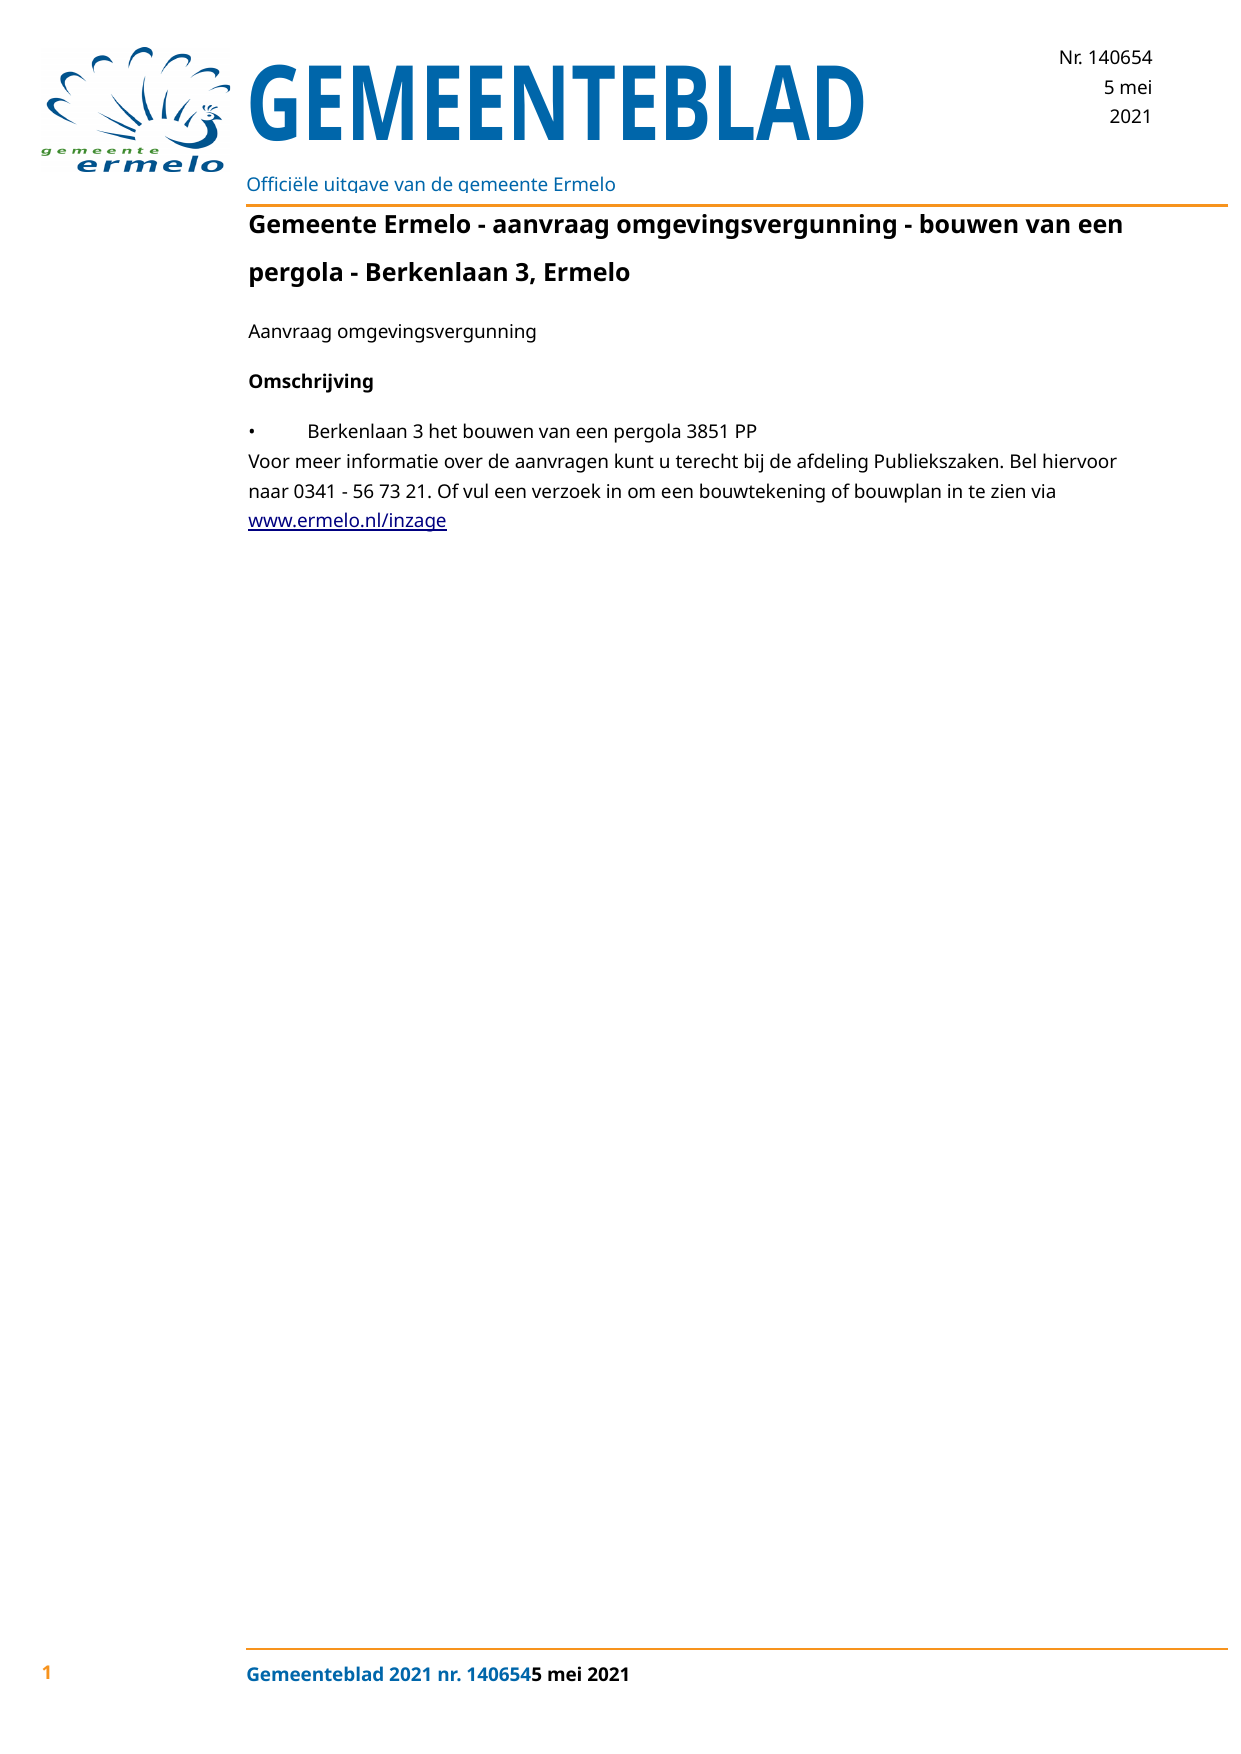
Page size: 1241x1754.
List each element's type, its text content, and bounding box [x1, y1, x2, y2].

text Aanvraag omgevingsvergunning [248, 318, 1152, 344]
list Berkenlaan 3 het bouwen van een pergola 3851 PP [248, 419, 1152, 444]
text Gemeente Ermelo - aanvraag omgevingsvergunning - bouwen van een pergola - Berkenlaan 3, Ermelo [248, 207, 1152, 288]
text Omschrijving [248, 368, 1152, 394]
picture [41, 47, 231, 172]
text Voor meer informatie over de aanvragen kunt u terecht bij de afdeling Publiekszaken. Bel hiervoor naar 0341 - 56 73 21. Of vul een verzoek in om een bouwtekening of bouwplan in te zien via www.ermelo.nl/inzage [248, 448, 1152, 533]
